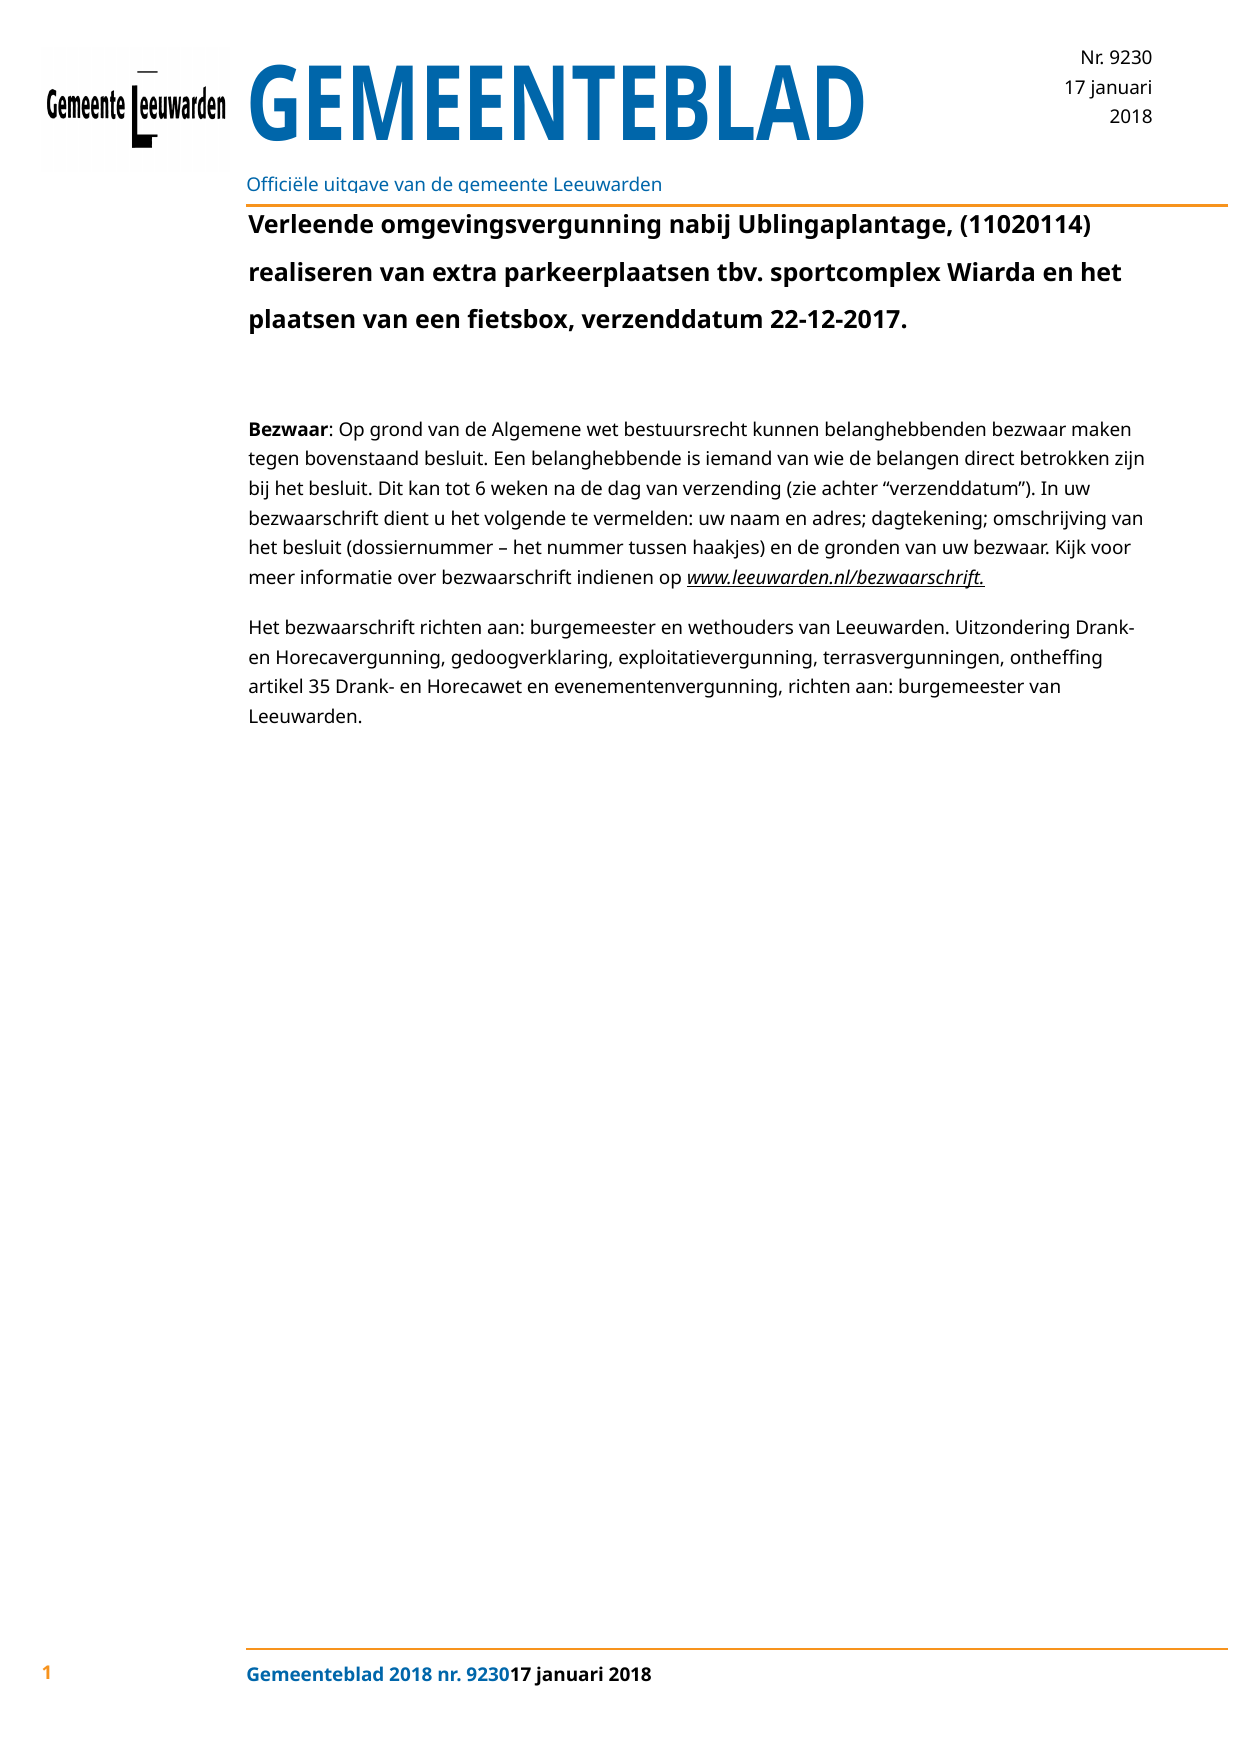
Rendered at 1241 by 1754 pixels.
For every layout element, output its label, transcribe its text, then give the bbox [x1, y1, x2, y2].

text Verleende omgevingsvergunning nabij Ublingaplantage, (11020114) realiseren van extra parkeerplaatsen tbv. sportcomplex Wiarda en het plaatsen van een fietsbox, verzenddatum 22-12-2017. [248, 207, 1152, 336]
text Het bezwaarschrift richten aan: burgemeester en wethouders van Leeuwarden. Uitzondering Drank- en Horecavergunning, gedoogverklaring, exploitatievergunning, terrasvergunningen, ontheffing artikel 35 Drank- en Horecawet en evenementenvergunning, richten aan: burgemeester van Leeuwarden. [248, 614, 1152, 729]
text Bezwaar: Op grond van de Algemene wet bestuursrecht kunnen belanghebbenden bezwaar maken tegen bovenstaand besluit. Een belanghebbende is iemand van wie de belangen direct betrokken zijn bij het besluit. Dit kan tot 6 weken na de dag van verzending (zie achter “verzenddatum”). In uw bezwaarschrift dient u het volgende te vermelden: uw naam en adres; dagtekening; omschrijving van het besluit (dossiernummer – het nummer tussen haakjes) en de gronden van uw bezwaar. Kijk voor meer informatie over bezwaarschrift indienen op www.leeuwarden.nl/bezwaarschrift. [248, 416, 1152, 589]
picture [41, 47, 231, 172]
